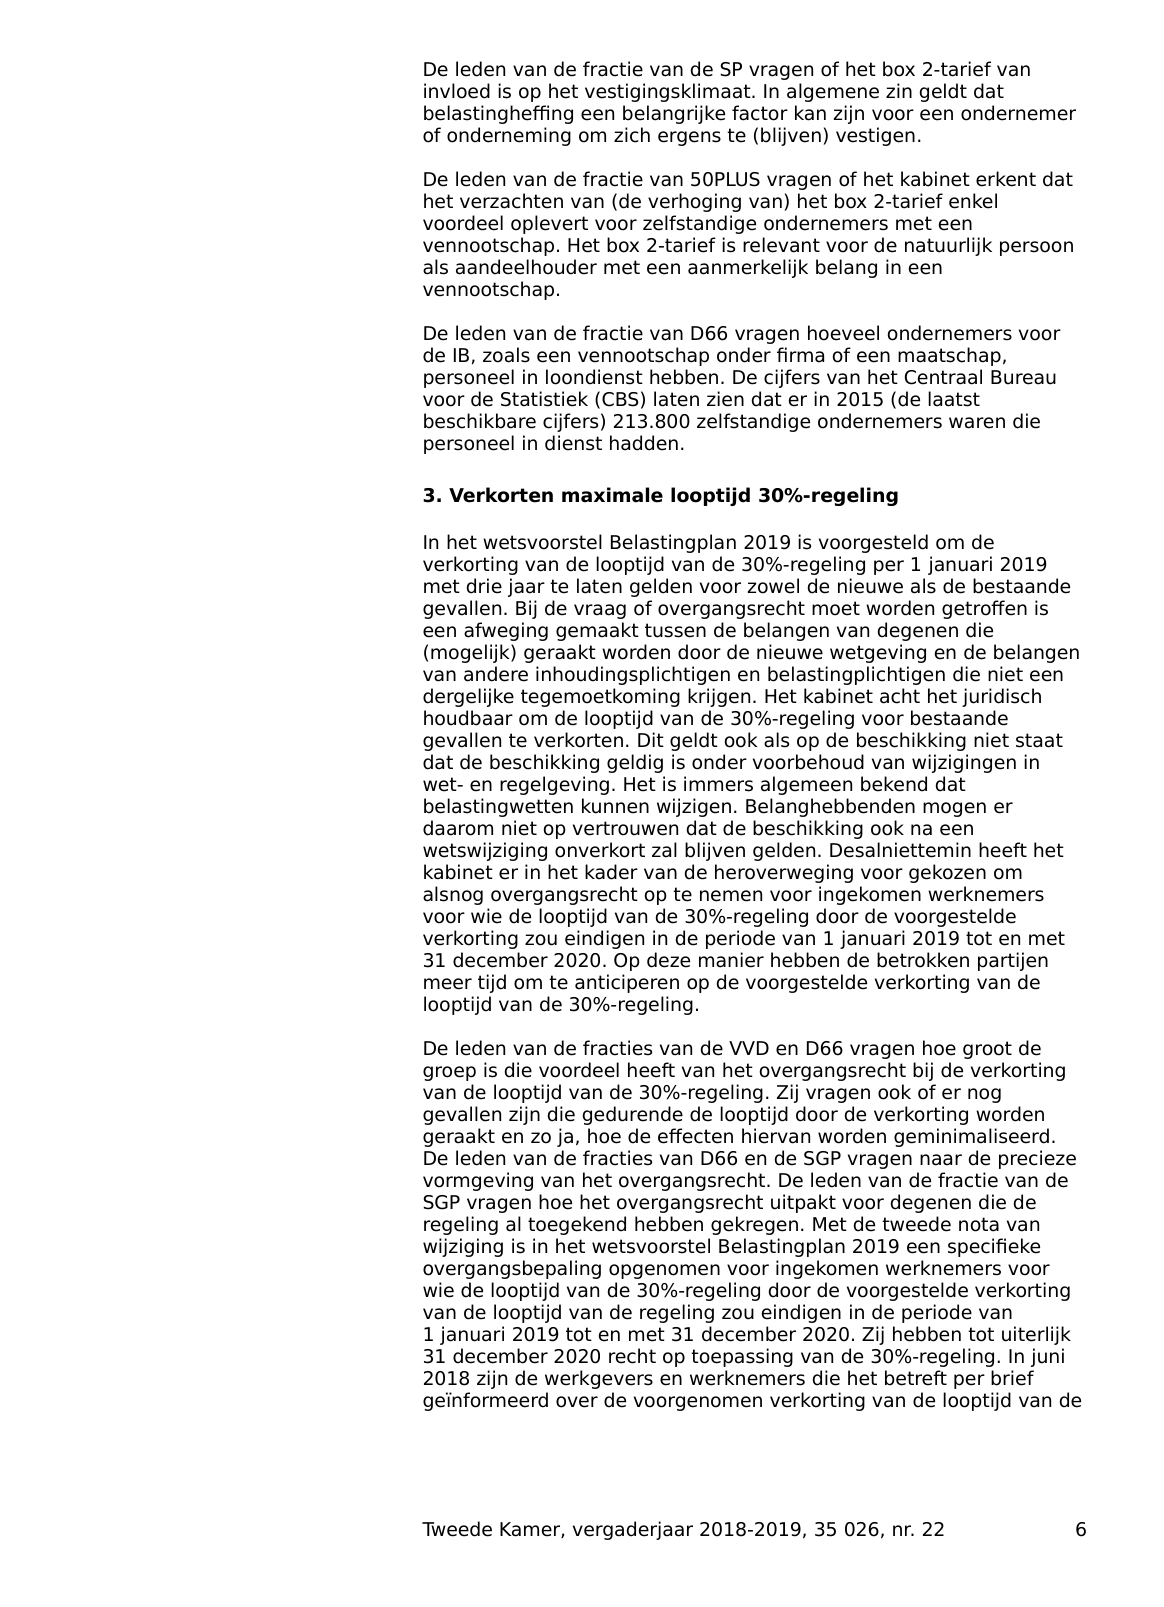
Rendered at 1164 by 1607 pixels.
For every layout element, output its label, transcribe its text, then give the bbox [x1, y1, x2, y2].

text De leden van de fractie van D66 vragen hoeveel ondernemers voor de IB, zoals een vennootschap onder firma of een maatschap, personeel in loondienst hebben. De cijfers van het Centraal Bureau voor de Statistiek (CBS) laten zien dat er in 2015 (de laatst beschikbare cijfers) 213.800 zelfstandige ondernemers waren die personeel in dienst hadden. [422, 323, 1087, 455]
text In het wetsvoorstel Belastingplan 2019 is voorgesteld om de verkorting van de looptijd van de 30%-regeling per 1 januari 2019 met drie jaar te laten gelden voor zowel de nieuwe als de bestaande gevallen. Bij de vraag of overgangsrecht moet worden getroffen is een afweging gemaakt tussen de belangen van degenen die (mogelijk) geraakt worden door de nieuwe wetgeving en de belangen van andere inhoudingsplichtigen en belastingplichtigen die niet een dergelijke tegemoetkoming krijgen. Het kabinet acht het juridisch houdbaar om de looptijd van de 30%-regeling voor bestaande gevallen te verkorten. Dit geldt ook als op de beschikking niet staat dat de beschikking geldig is onder voorbehoud van wijzigingen in wet- en regelgeving. Het is immers algemeen bekend dat belastingwetten kunnen wijzigen. Belanghebbenden mogen er daarom niet op vertrouwen dat de beschikking ook na een wetswijziging onverkort zal blijven gelden. Desalniettemin heeft het kabinet er in het kader van de heroverweging voor gekozen om alsnog overgangsrecht op te nemen voor ingekomen werknemers voor wie de looptijd van de 30%-regeling door de voorgestelde verkorting zou eindigen in de periode van 1 januari 2019 tot en met 31 december 2020. Op deze manier hebben de betrokken partijen meer tijd om te anticiperen op de voorgestelde verkorting van de looptijd van de 30%-regeling. [422, 532, 1087, 1016]
text De leden van de fractie van de SP vragen of het box 2-tarief van invloed is op het vestigingsklimaat. In algemene zin geldt dat belastingheffing een belangrijke factor kan zijn voor een ondernemer of onderneming om zich ergens te (blijven) vestigen. [422, 59, 1087, 147]
text De leden van de fractie van 50PLUS vragen of het kabinet erkent dat het verzachten van (de verhoging van) het box 2-tarief enkel voordeel oplevert voor zelfstandige ondernemers met een vennootschap. Het box 2-tarief is relevant voor de natuurlijk persoon als aandeelhouder met een aanmerkelijk belang in een vennootschap. [422, 169, 1087, 301]
text De leden van de fracties van de VVD en D66 vragen hoe groot de groep is die voordeel heeft van het overgangsrecht bij de verkorting van de looptijd van de 30%-regeling. Zij vragen ook of er nog gevallen zijn die gedurende de looptijd door de verkorting worden geraakt en zo ja, hoe de effecten hiervan worden geminimaliseerd. De leden van de fracties van D66 en de SGP vragen naar de precieze vormgeving van het overgangsrecht. De leden van de fractie van de SGP vragen hoe het overgangsrecht uitpakt voor degenen die de regeling al toegekend hebben gekregen. Met de tweede nota van wijziging is in het wetsvoorstel Belastingplan 2019 een specifieke overgangsbepaling opgenomen voor ingekomen werknemers voor wie de looptijd van de 30%-regeling door de voorgestelde verkorting van de looptijd van de regeling zou eindigen in de periode van 1 januari 2019 tot en met 31 december 2020. Zij hebben tot uiterlijk 31 december 2020 recht op toepassing van de 30%-regeling. In juni 2018 zijn de werkgevers en werknemers die het betreft per brief geïnformeerd over de voorgenomen verkorting van de looptijd van de [422, 1038, 1087, 1411]
subtitle 3. Verkorten maximale looptijd 30%-regeling [422, 485, 1087, 507]
